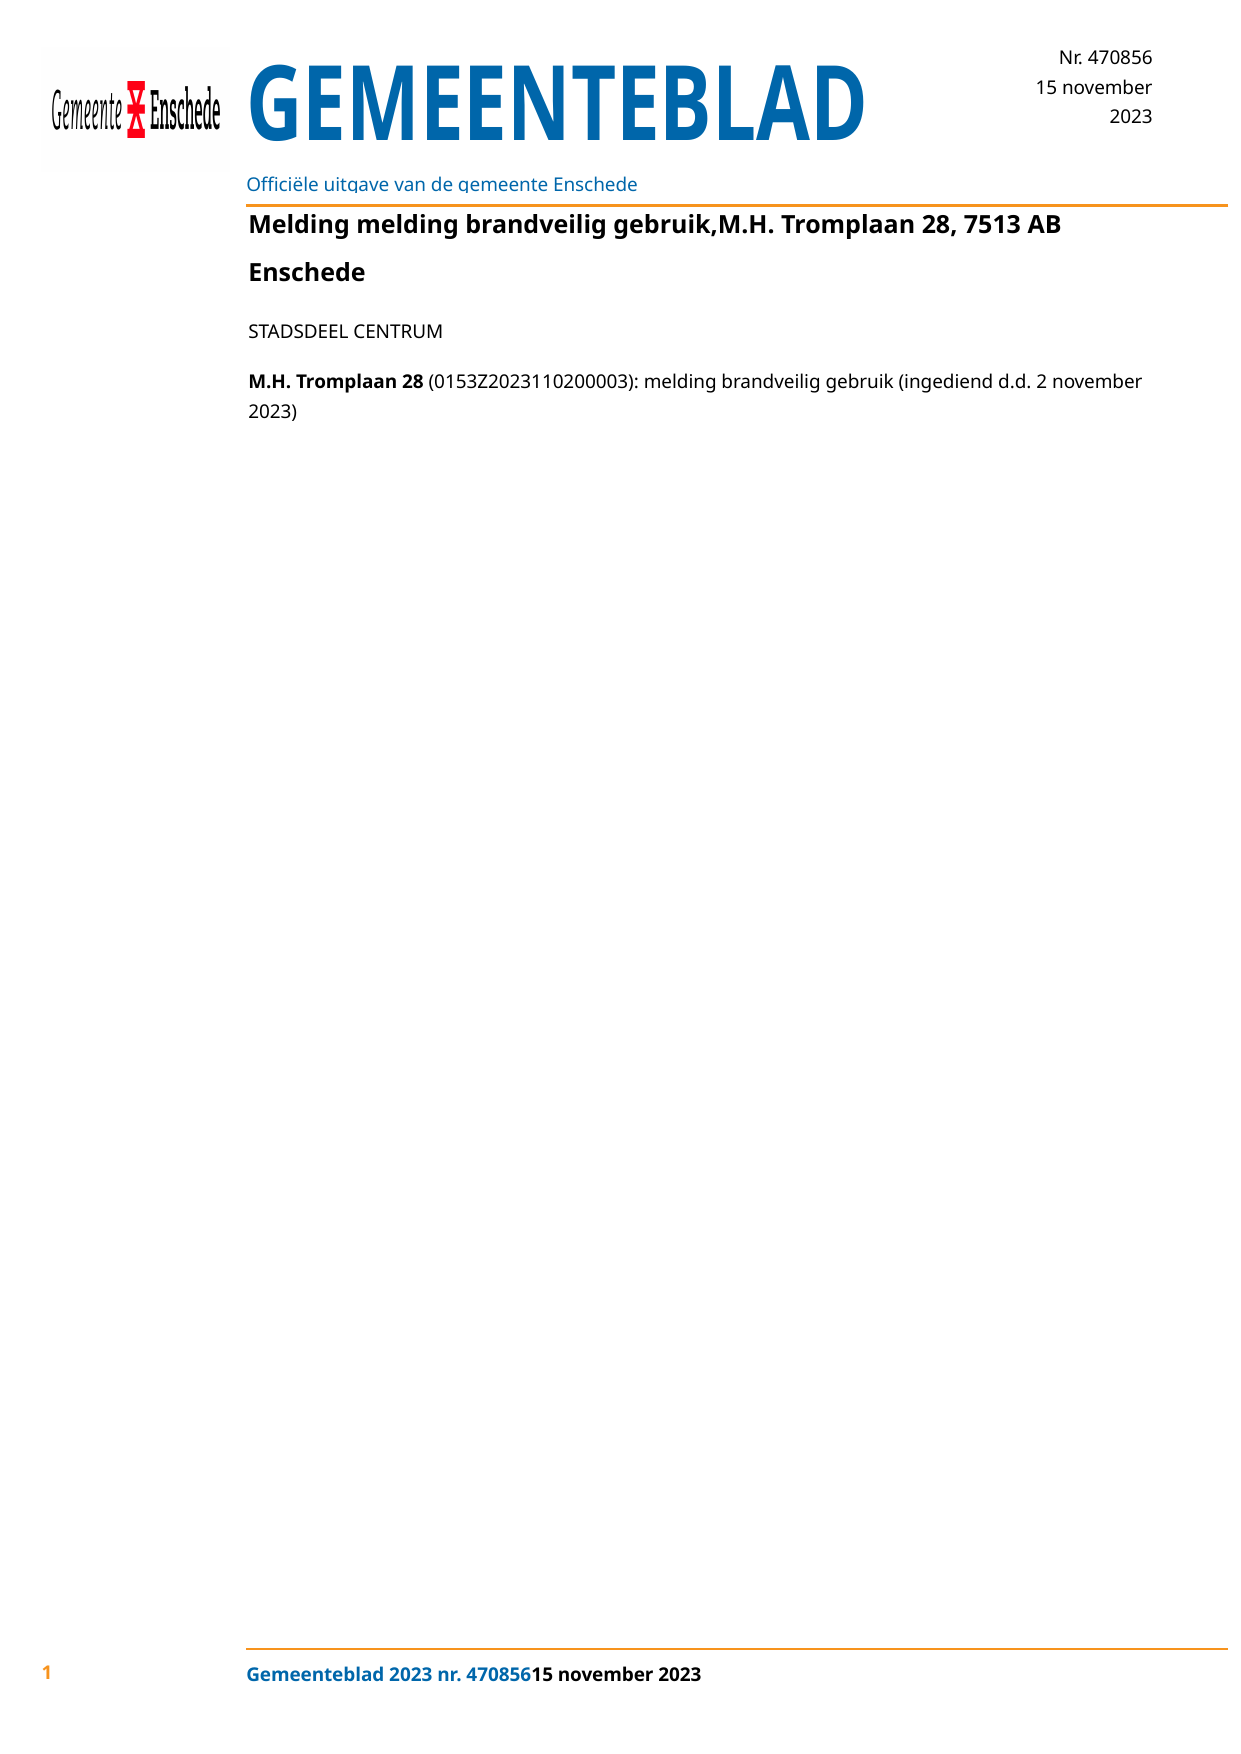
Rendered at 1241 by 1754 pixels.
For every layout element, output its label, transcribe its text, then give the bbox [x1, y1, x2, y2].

text STADSDEEL CENTRUM [248, 318, 1152, 344]
text M.H. Tromplaan 28 (0153Z2023110200003): melding brandveilig gebruik (ingediend d.d. 2 november 2023) [248, 368, 1152, 424]
text Melding melding brandveilig gebruik,M.H. Tromplaan 28, 7513 AB Enschede [248, 207, 1152, 288]
picture [41, 47, 231, 172]
